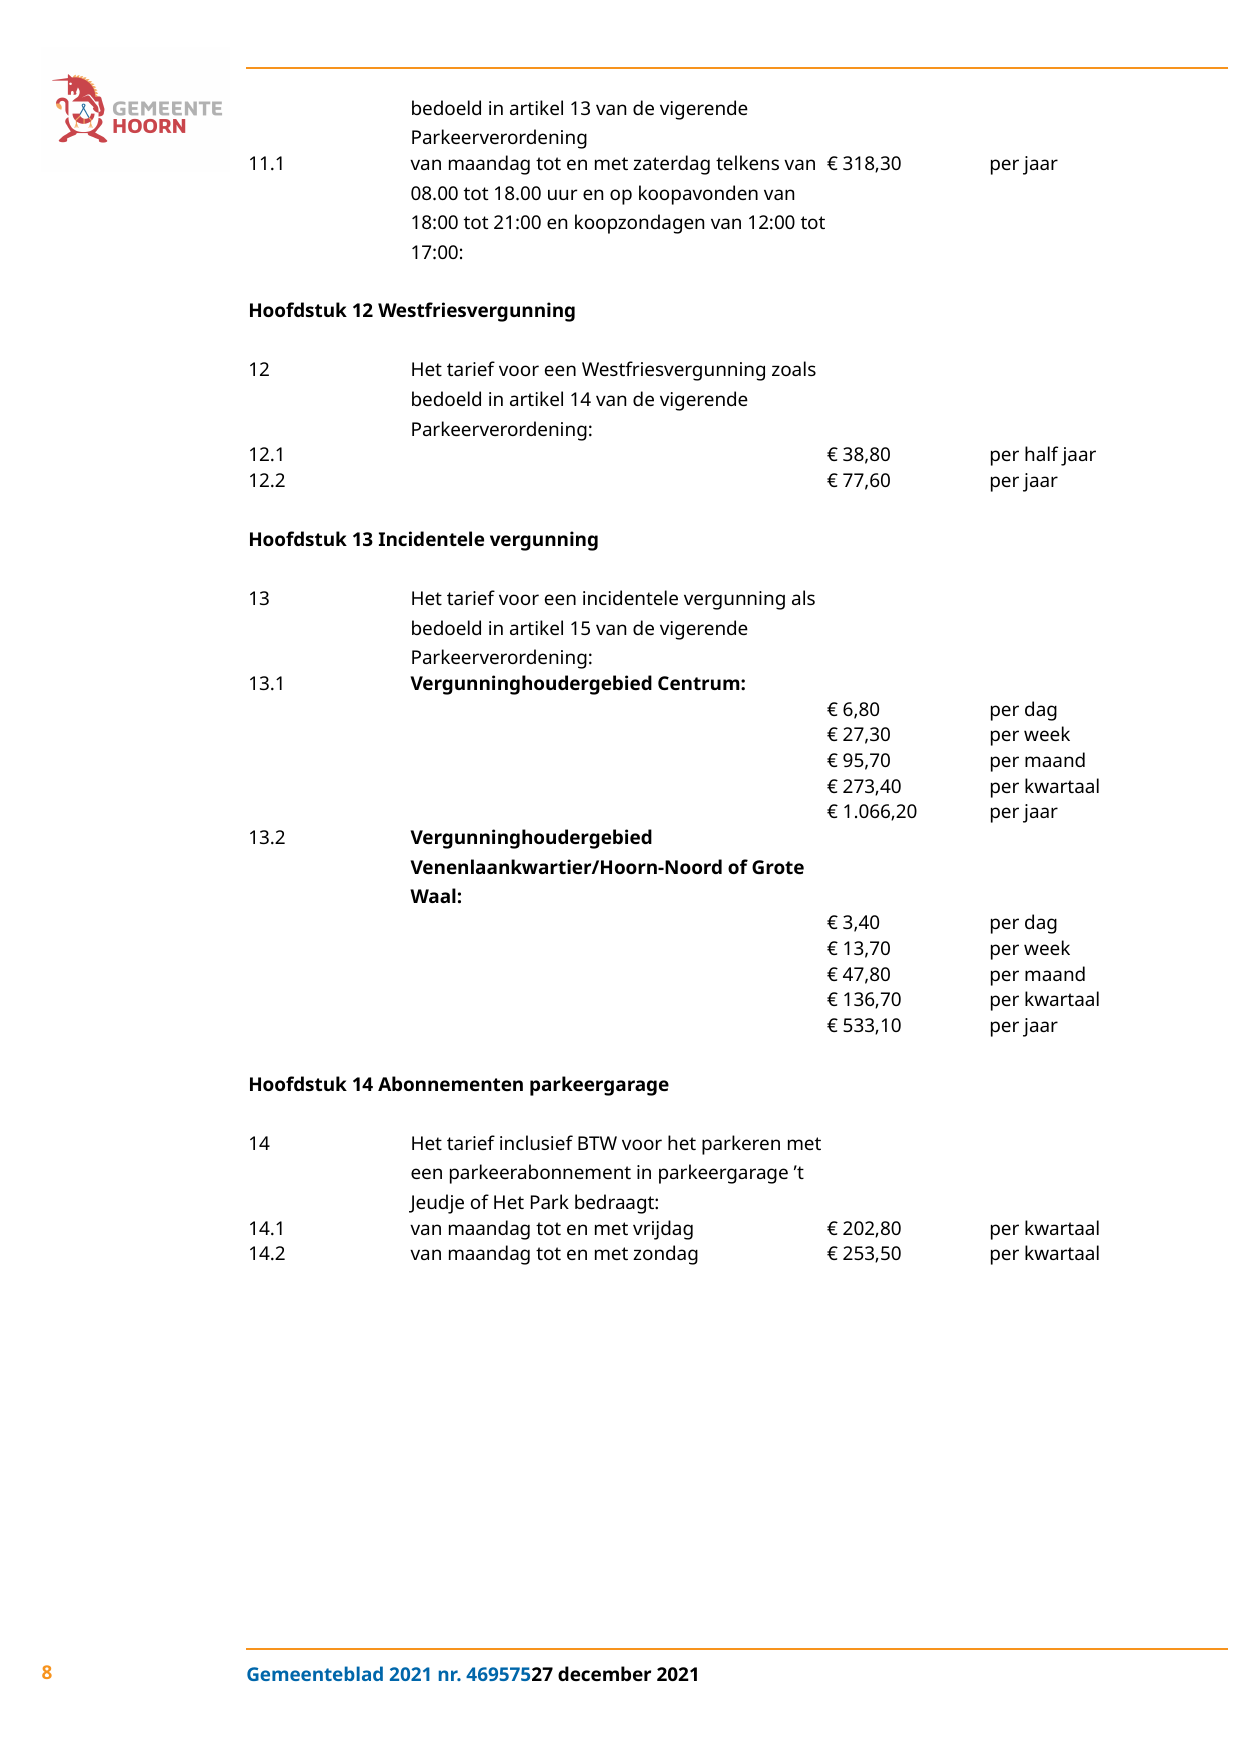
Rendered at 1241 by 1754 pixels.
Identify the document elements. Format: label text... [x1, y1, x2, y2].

table_cell € 136,70 [827, 986, 989, 1012]
table_cell 12.2 [248, 467, 410, 493]
table_header 14 [248, 1130, 410, 1215]
table_cell per kwartaal [989, 1241, 1152, 1266]
table_cell per kwartaal [989, 1215, 1152, 1241]
table_header Het tarief inclusief BTW voor het parkeren met een parkeerabonnement in parkeergarage ’t Jeudje of Het Park bedraagt: [410, 1130, 827, 1215]
table_cell [410, 799, 827, 824]
table_cell Vergunninghoudergebied Venenlaankwartier/Hoorn-Noord of Grote Waal: [410, 824, 827, 909]
table_cell [248, 799, 410, 824]
table_cell 11.1 [248, 150, 410, 264]
table_cell [410, 442, 827, 467]
table_cell [410, 909, 827, 935]
table_cell [410, 467, 827, 493]
table_cell [827, 824, 989, 909]
table_cell per kwartaal [989, 986, 1152, 1012]
table_header [827, 1130, 989, 1215]
table_cell € 253,50 [827, 1241, 989, 1266]
table_cell per jaar [989, 150, 1152, 264]
table_cell van maandag tot en met zondag [410, 1241, 827, 1266]
table_header 13 [248, 585, 410, 670]
table_cell per jaar [989, 1012, 1152, 1038]
table_cell van maandag tot en met zaterdag telkens van 08.00 tot 18.00 uur en op koopavonden van 18:00 tot 21:00 en koopzondagen van 12:00 tot 17:00: [410, 150, 827, 264]
table_cell per jaar [989, 467, 1152, 493]
picture [41, 47, 231, 172]
text Hoofdstuk 14 Abonnementen parkeergarage [248, 1071, 1152, 1096]
table_cell [248, 961, 410, 986]
table_cell € 47,80 [827, 961, 989, 986]
table_header [989, 95, 1152, 150]
table_header bedoeld in artikel 13 van de vigerende Parkeerverordening [410, 95, 827, 150]
table_cell [989, 670, 1152, 696]
table_cell [248, 909, 410, 935]
table_header [827, 585, 989, 670]
table_cell 13.2 [248, 824, 410, 909]
table_cell € 1.066,20 [827, 799, 989, 824]
table_cell [827, 670, 989, 696]
table_cell per half jaar [989, 442, 1152, 467]
table_cell € 533,10 [827, 1012, 989, 1038]
table_cell 14.1 [248, 1215, 410, 1241]
table_cell € 27,30 [827, 721, 989, 747]
table_cell [410, 986, 827, 1012]
table_cell Vergunninghoudergebied Centrum: [410, 670, 827, 696]
table_cell per dag [989, 696, 1152, 721]
table_cell € 13,70 [827, 935, 989, 961]
table_cell [410, 1012, 827, 1038]
table_cell [248, 747, 410, 773]
table_cell 12.1 [248, 442, 410, 467]
table_header [827, 357, 989, 442]
table_cell [248, 935, 410, 961]
table_cell per week [989, 935, 1152, 961]
table_cell [248, 721, 410, 747]
table_cell [410, 721, 827, 747]
table_cell [410, 961, 827, 986]
text Hoofdstuk 12 Westfriesvergunning [248, 297, 1152, 323]
table_cell per week [989, 721, 1152, 747]
table_cell van maandag tot en met vrijdag [410, 1215, 827, 1241]
table_cell 13.1 [248, 670, 410, 696]
text Hoofdstuk 13 Incidentele vergunning [248, 526, 1152, 552]
table_cell per jaar [989, 799, 1152, 824]
table_header Het tarief voor een Westfriesvergunning zoals bedoeld in artikel 14 van de vigerende Parkeerverordening: [410, 357, 827, 442]
table_cell per maand [989, 961, 1152, 986]
table_cell [248, 1012, 410, 1038]
table_cell [989, 824, 1152, 909]
table_cell € 38,80 [827, 442, 989, 467]
table_header Het tarief voor een incidentele vergunning als bedoeld in artikel 15 van de vigerende Parkeerverordening: [410, 585, 827, 670]
table_cell € 77,60 [827, 467, 989, 493]
table_cell per kwartaal [989, 773, 1152, 799]
table_cell [248, 773, 410, 799]
table_header [827, 95, 989, 150]
table_cell 14.2 [248, 1241, 410, 1266]
table_header [989, 1130, 1152, 1215]
table_header [989, 357, 1152, 442]
table_cell € 202,80 [827, 1215, 989, 1241]
table_cell € 95,70 [827, 747, 989, 773]
table_header 12 [248, 357, 410, 442]
table_header [989, 585, 1152, 670]
table_cell [410, 696, 827, 721]
table_cell [248, 696, 410, 721]
table_cell € 6,80 [827, 696, 989, 721]
table_cell per dag [989, 909, 1152, 935]
table_cell [248, 986, 410, 1012]
table_cell [410, 935, 827, 961]
table_cell [410, 747, 827, 773]
table_cell € 3,40 [827, 909, 989, 935]
table_cell € 318,30 [827, 150, 989, 264]
table_cell per maand [989, 747, 1152, 773]
table_cell [410, 773, 827, 799]
table_header [248, 95, 410, 150]
table_cell € 273,40 [827, 773, 989, 799]
